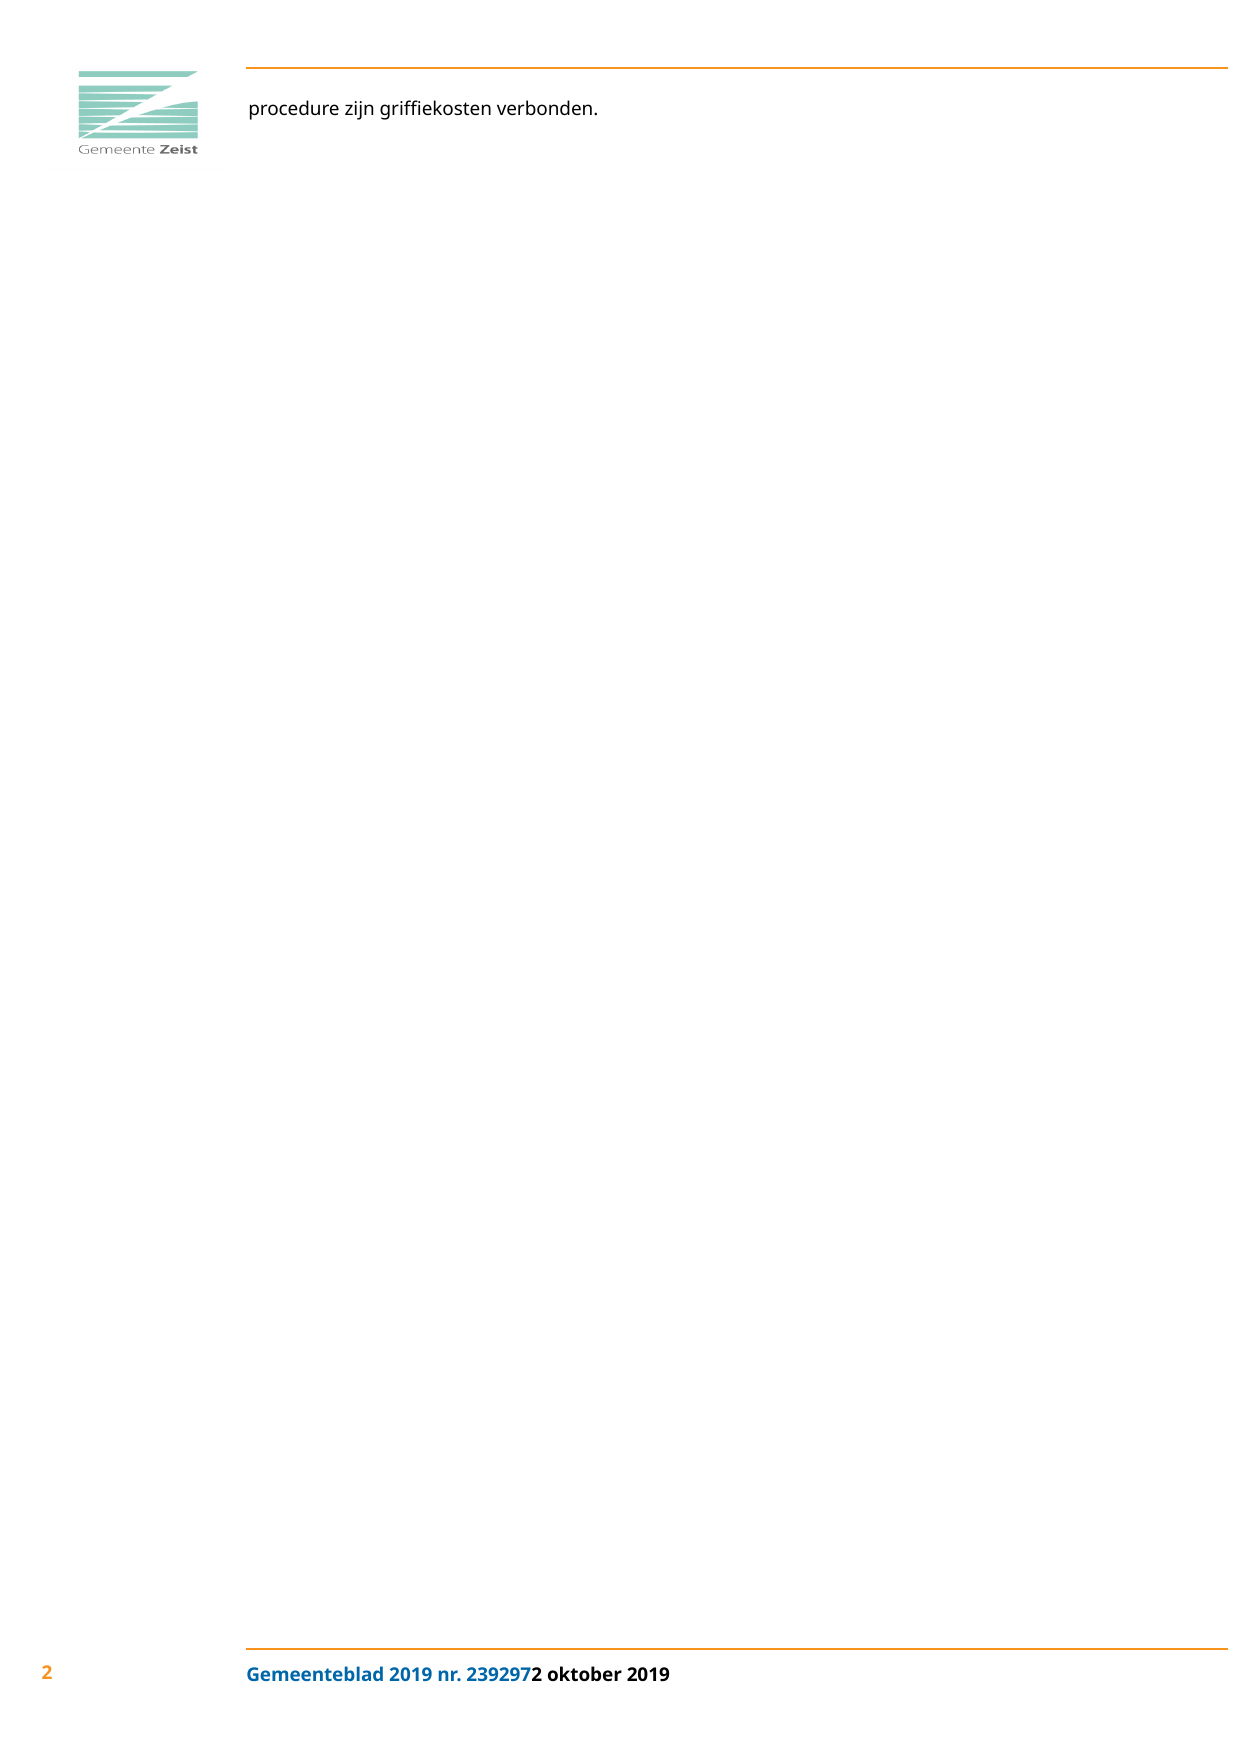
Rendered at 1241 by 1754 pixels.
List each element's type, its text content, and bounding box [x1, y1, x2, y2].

text procedure zijn griffiekosten verbonden. [248, 95, 1152, 121]
picture [41, 47, 231, 172]
